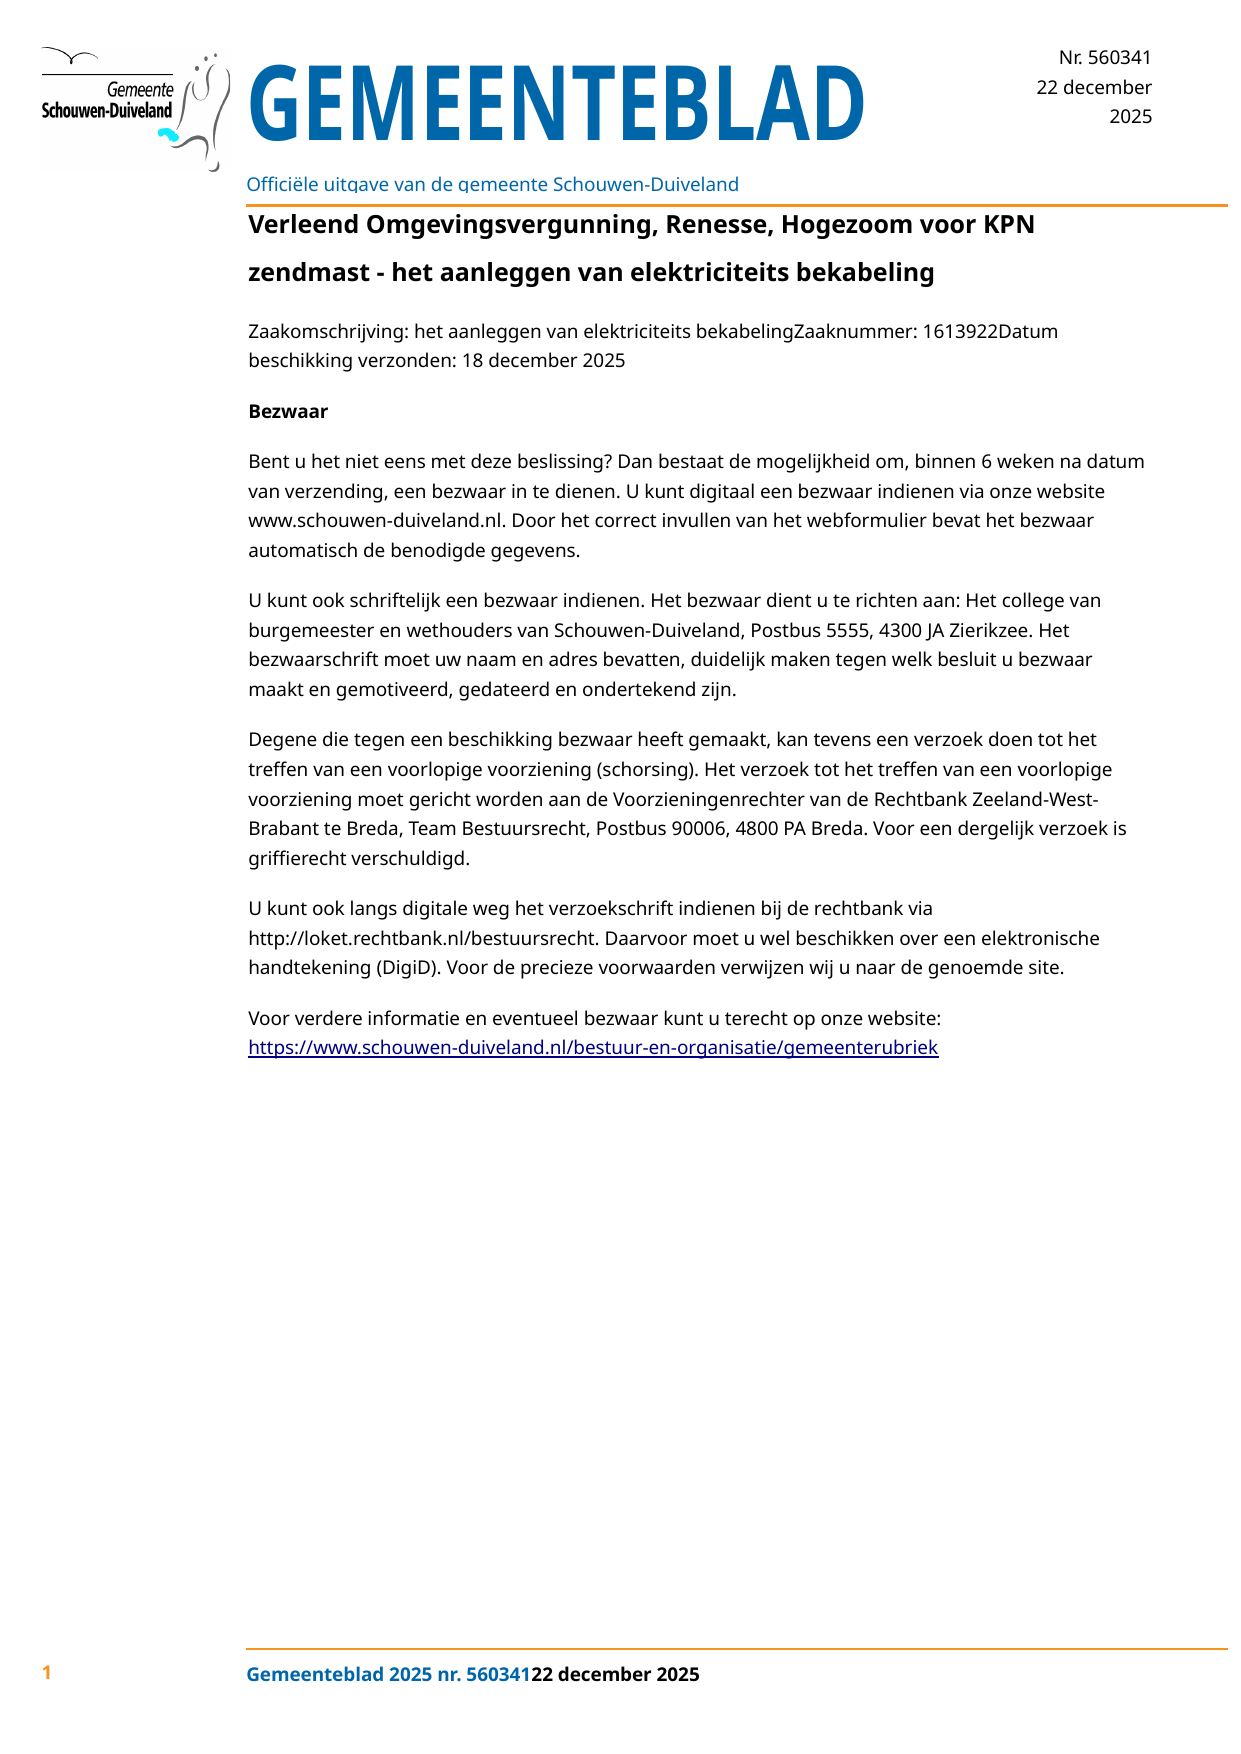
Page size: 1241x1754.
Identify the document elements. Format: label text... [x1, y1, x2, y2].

text Bezwaar [248, 398, 1152, 424]
text Degene die tegen een beschikking bezwaar heeft gemaakt, kan tevens een verzoek doen tot het treffen van een voorlopige voorziening (schorsing). Het verzoek tot het treffen van een voorlopige voorziening moet gericht worden aan de Voorzieningenrechter van de Rechtbank Zeeland-West-Brabant te Breda, Team Bestuursrecht, Postbus 90006, 4800 PA Breda. Voor een dergelijk verzoek is griffierecht verschuldigd. [248, 727, 1152, 871]
picture [41, 47, 231, 172]
text U kunt ook schriftelijk een bezwaar indienen. Het bezwaar dient u te richten aan: Het college van burgemeester en wethouders van Schouwen-Duiveland, Postbus 5555, 4300 JA Zierikzee. Het bezwaarschrift moet uw naam en adres bevatten, duidelijk maken tegen welk besluit u bezwaar maakt en gemotiveerd, gedateerd en ondertekend zijn. [248, 587, 1152, 702]
text U kunt ook langs digitale weg het verzoekschrift indienen bij de rechtbank via http://loket.rechtbank.nl/bestuursrecht. Daarvoor moet u wel beschikken over een elektronische handtekening (DigiD). Voor de precieze voorwaarden verwijzen wij u naar de genoemde site. [248, 895, 1152, 980]
text Bent u het niet eens met deze beslissing? Dan bestaat de mogelijkheid om, binnen 6 weken na datum van verzending, een bezwaar in te dienen. U kunt digitaal een bezwaar indienen via onze website www.schouwen-duiveland.nl. Door het correct invullen van het webformulier bevat het bezwaar automatisch de benodigde gegevens. [248, 448, 1152, 563]
text Voor verdere informatie en eventueel bezwaar kunt u terecht op onze website: https://www.schouwen-duiveland.nl/bestuur-en-organisatie/gemeenterubriek [248, 1005, 1152, 1060]
text Verleend Omgevingsvergunning, Renesse, Hogezoom voor KPN zendmast - het aanleggen van elektriciteits bekabeling [248, 207, 1152, 288]
text Zaakomschrijving: het aanleggen van elektriciteits bekabelingZaaknummer: 1613922Datum beschikking verzonden: 18 december 2025 [248, 318, 1152, 373]
